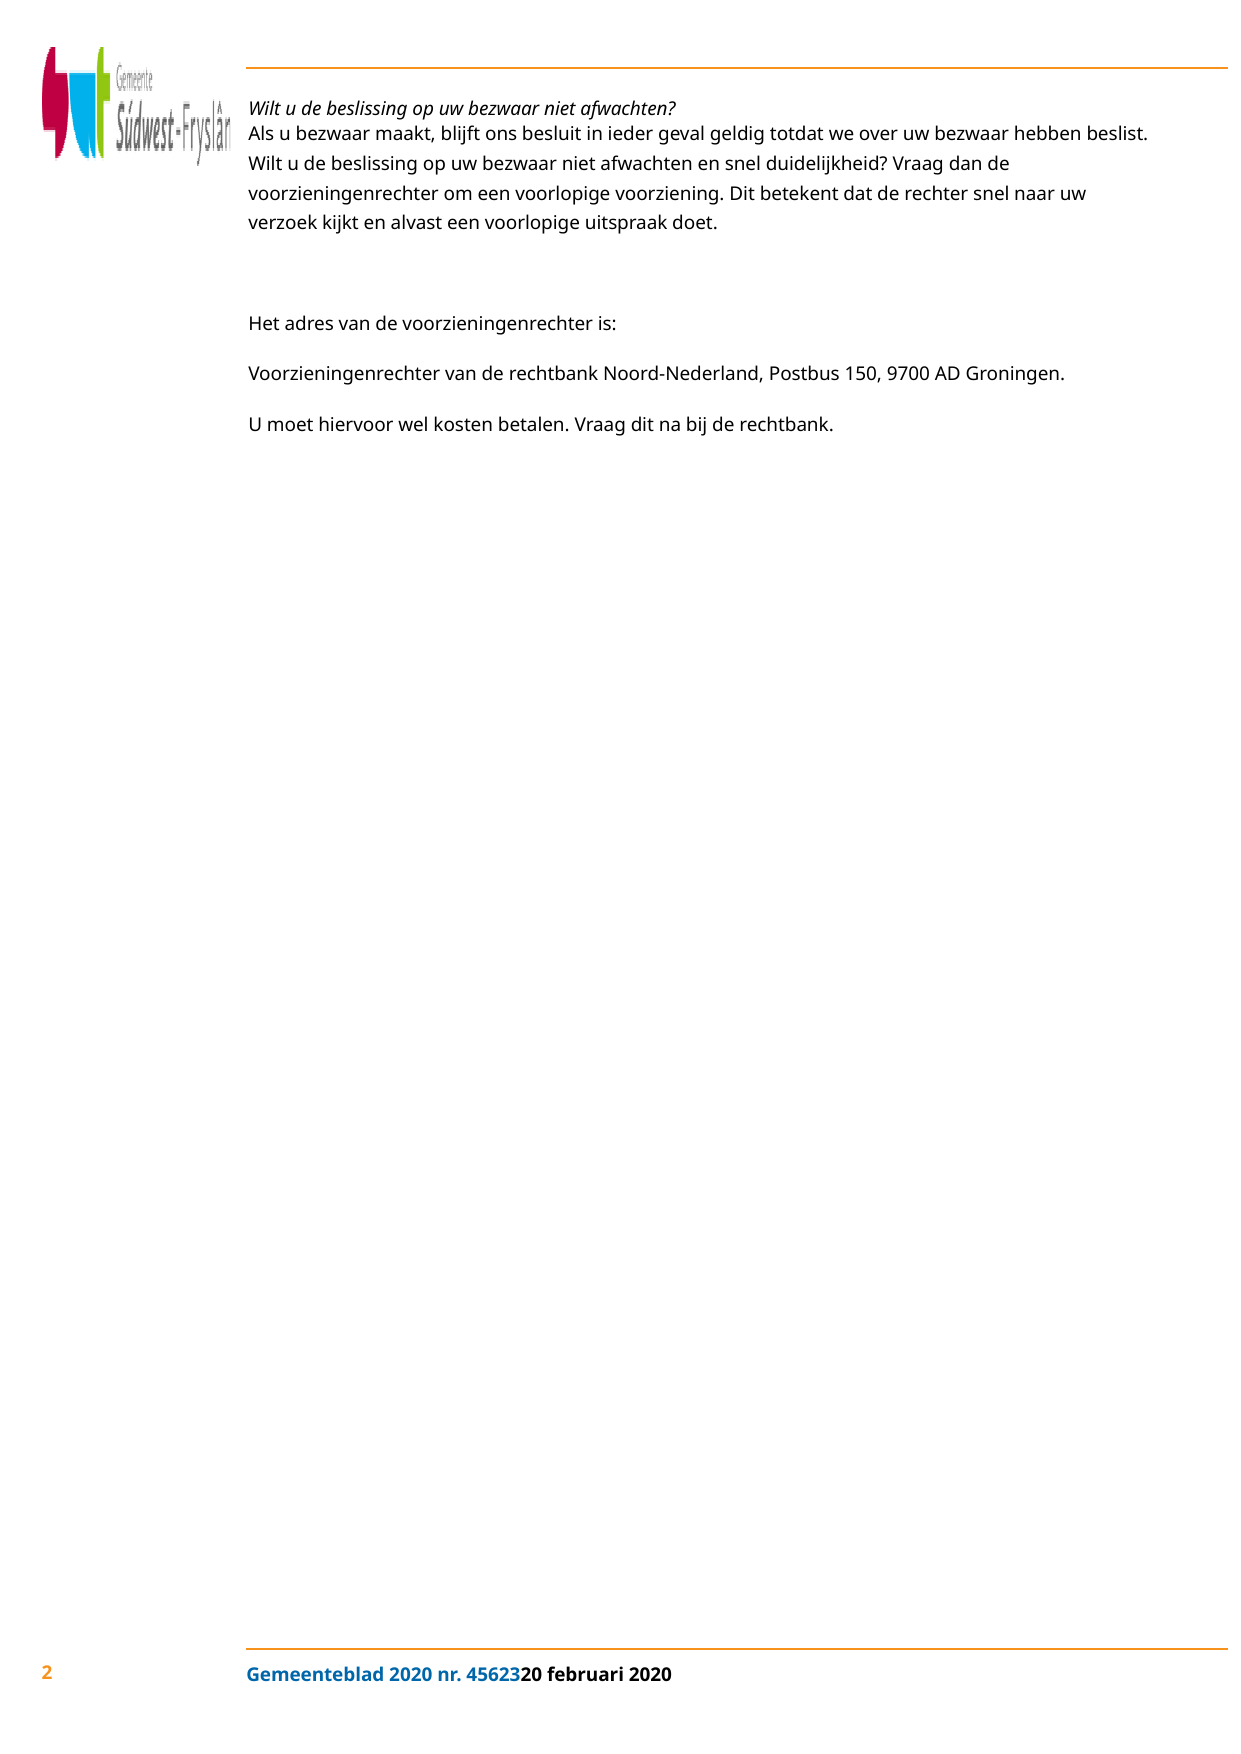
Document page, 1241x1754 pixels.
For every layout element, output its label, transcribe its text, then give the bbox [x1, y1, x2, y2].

picture [41, 47, 231, 172]
text Het adres van de voorzieningenrechter is: [248, 310, 1152, 336]
text U moet hiervoor wel kosten betalen. Vraag dit na bij de rechtbank. [248, 411, 1152, 437]
text Wilt u de beslissing op uw bezwaar niet afwachten? [248, 95, 1152, 121]
text Als u bezwaar maakt, blijft ons besluit in ieder geval geldig totdat we over uw bezwaar hebben beslist. Wilt u de beslissing op uw bezwaar niet afwachten en snel duidelijkheid? Vraag dan de voorzieningenrechter om een voorlopige voorziening. Dit betekent dat de rechter snel naar uw verzoek kijkt en alvast een voorlopige uitspraak doet. [248, 121, 1152, 235]
text Voorzieningenrechter van de rechtbank Noord-Nederland, Postbus 150, 9700 AD Groningen. [248, 361, 1152, 386]
